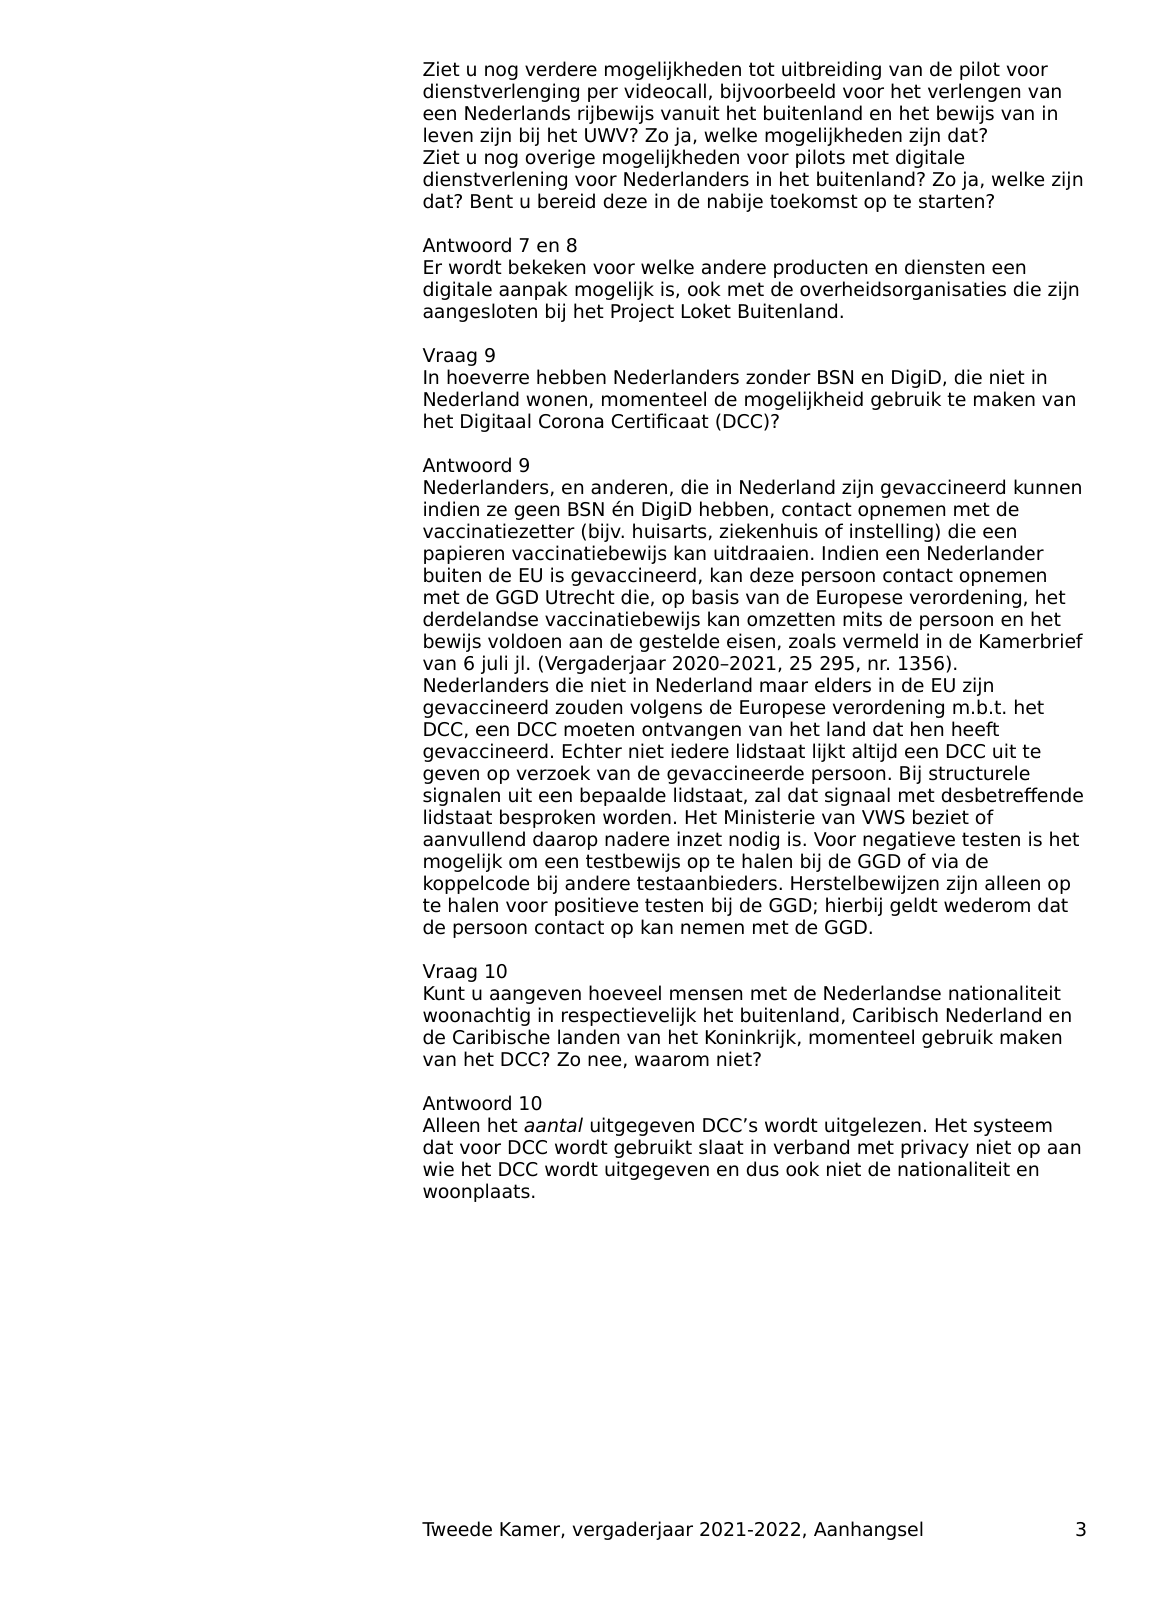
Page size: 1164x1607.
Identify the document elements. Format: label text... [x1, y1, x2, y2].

text Ziet u nog overige mogelijkheden voor pilots met digitale dienstverlening voor Nederlanders in het buitenland? Zo ja, welke zijn dat? Bent u bereid deze in de nabije toekomst op te starten? [422, 147, 1087, 213]
text Er wordt bekeken voor welke andere producten en diensten een digitale aanpak mogelijk is, ook met de overheidsorganisaties die zijn aangesloten bij het Project Loket Buitenland. [422, 257, 1087, 323]
text In hoeverre hebben Nederlanders zonder BSN en DigiD, die niet in Nederland wonen, momenteel de mogelijkheid gebruik te maken van het Digitaal Corona Certificaat (DCC)? [422, 367, 1087, 433]
text Antwoord 7 en 8 [422, 235, 1087, 257]
text Ziet u nog verdere mogelijkheden tot uitbreiding van de pilot voor dienstverlenging per videocall, bijvoorbeeld voor het verlengen van een Nederlands rijbewijs vanuit het buitenland en het bewijs van in leven zijn bij het UWV? Zo ja, welke mogelijkheden zijn dat? [422, 59, 1087, 147]
text Kunt u aangeven hoeveel mensen met de Nederlandse nationaliteit woonachtig in respectievelijk het buitenland, Caribisch Nederland en de Caribische landen van het Koninkrijk, momenteel gebruik maken van het DCC? Zo nee, waarom niet? [422, 983, 1087, 1071]
text Vraag 10 [422, 961, 1087, 983]
text Antwoord 10 [422, 1093, 1087, 1115]
text Antwoord 9 [422, 455, 1087, 477]
text Nederlanders, en anderen, die in Nederland zijn gevaccineerd kunnen indien ze geen BSN én DigiD hebben, contact opnemen met de vaccinatiezetter (bijv. huisarts, ziekenhuis of instelling) die een papieren vaccinatiebewijs kan uitdraaien. Indien een Nederlander buiten de EU is gevaccineerd, kan deze persoon contact opnemen met de GGD Utrecht die, op basis van de Europese verordening, het derdelandse vaccinatiebewijs kan omzetten mits de persoon en het bewijs voldoen aan de gestelde eisen, zoals vermeld in de Kamerbrief van 6 juli jl. (Vergaderjaar 2020–2021, 25 295, nr. 1356). Nederlanders die niet in Nederland maar elders in de EU zijn gevaccineerd zouden volgens de Europese verordening m.b.t. het DCC, een DCC moeten ontvangen van het land dat hen heeft gevaccineerd. Echter niet iedere lidstaat lijkt altijd een DCC uit te geven op verzoek van de gevaccineerde persoon. Bij structurele signalen uit een bepaalde lidstaat, zal dat signaal met desbetreffende lidstaat besproken worden. Het Ministerie van VWS beziet of aanvullend daarop nadere inzet nodig is. Voor negatieve testen is het mogelijk om een testbewijs op te halen bij de GGD of via de koppelcode bij andere testaanbieders. Herstelbewijzen zijn alleen op te halen voor positieve testen bij de GGD; hierbij geldt wederom dat de persoon contact op kan nemen met de GGD. [422, 477, 1087, 939]
text Alleen het aantal uitgegeven DCC’s wordt uitgelezen. Het systeem dat voor DCC wordt gebruikt slaat in verband met privacy niet op aan wie het DCC wordt uitgegeven en dus ook niet de nationaliteit en woonplaats. [422, 1115, 1087, 1203]
text Vraag 9 [422, 345, 1087, 367]
